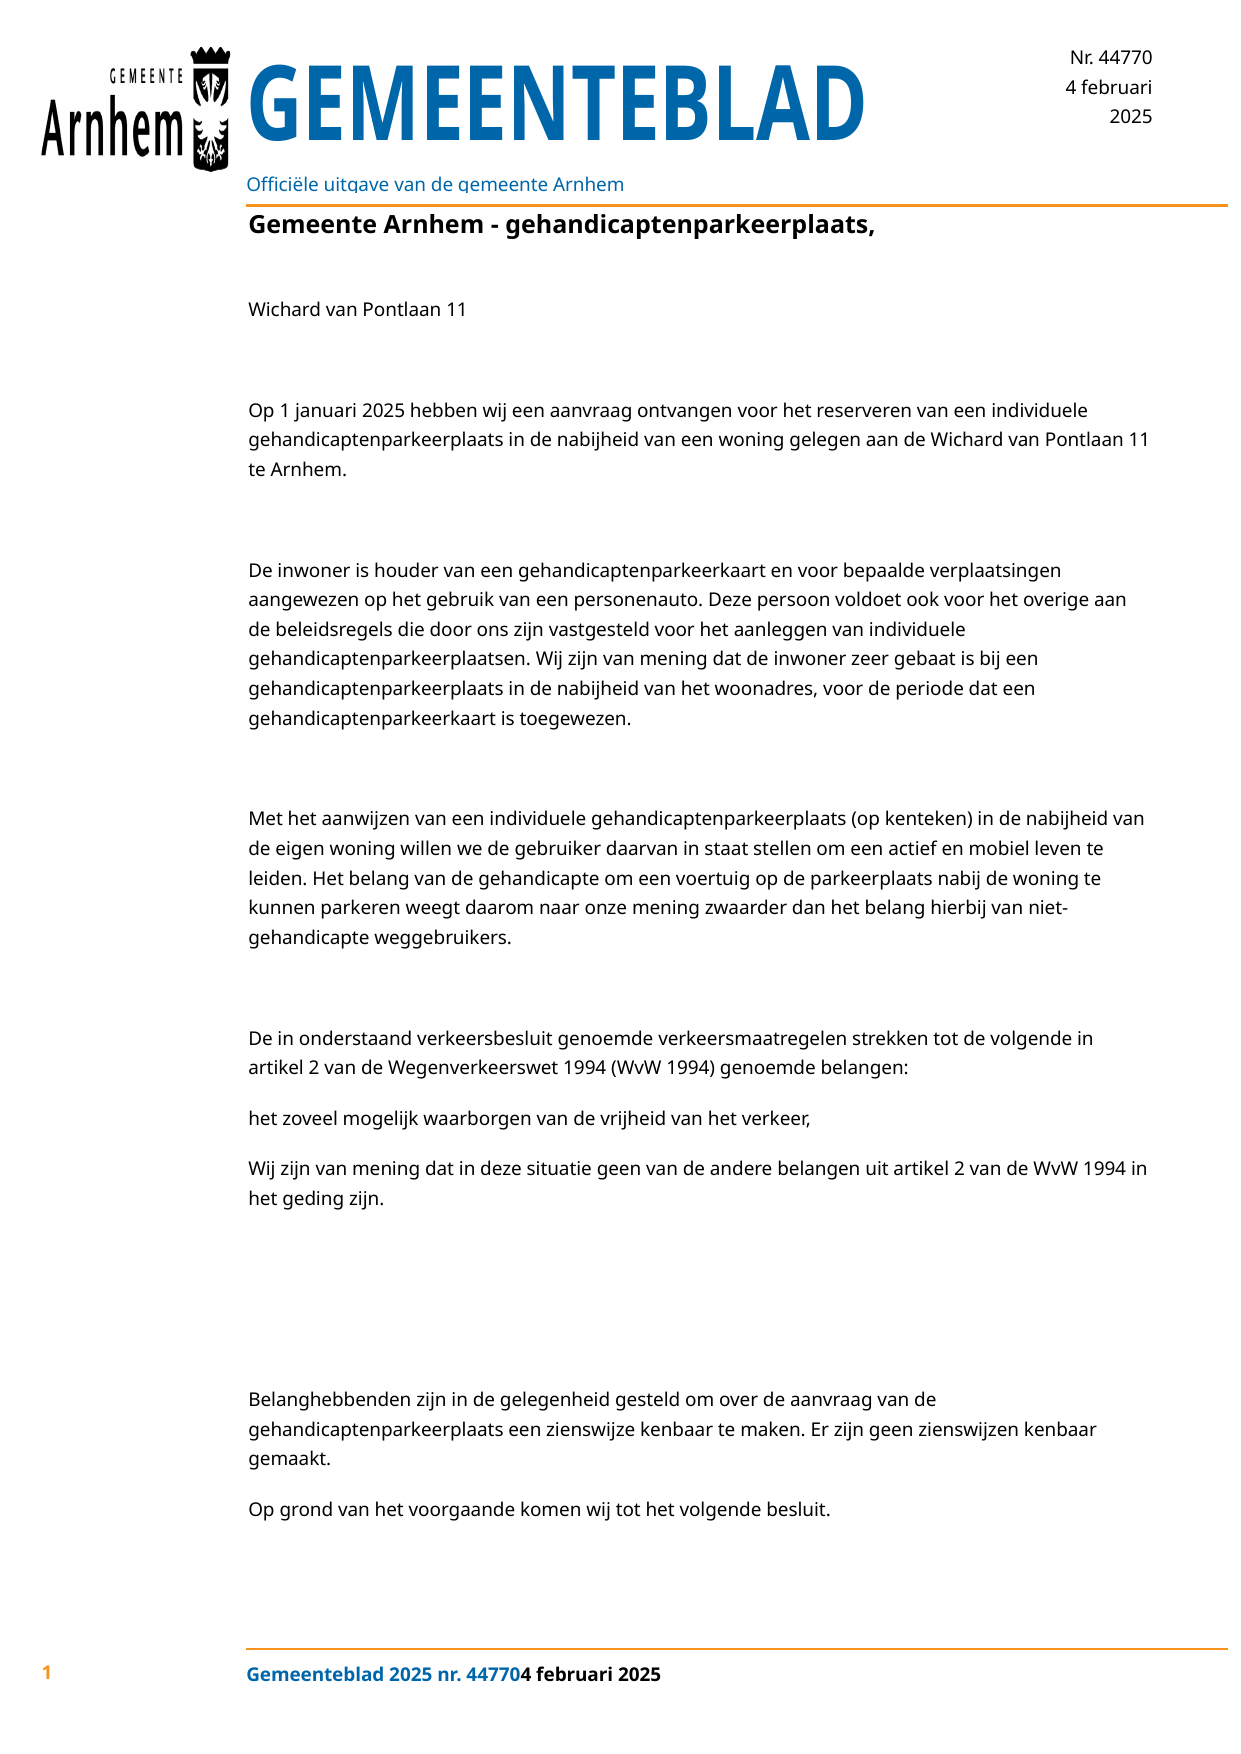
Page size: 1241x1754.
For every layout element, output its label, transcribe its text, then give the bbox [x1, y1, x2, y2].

picture [41, 47, 231, 172]
text Met het aanwijzen van een individuele gehandicaptenparkeerplaats (op kenteken) in de nabijheid van de eigen woning willen we de gebruiker daarvan in staat stellen om een actief en mobiel leven te leiden. Het belang van de gehandicapte om een voertuig op de parkeerplaats nabij de woning te kunnen parkeren weegt daarom naar onze mening zwaarder dan het belang hierbij van niet-gehandicapte weggebruikers. [248, 806, 1152, 950]
text het zoveel mogelijk waarborgen van de vrijheid van het verkeer, [248, 1105, 1152, 1131]
text De in onderstaand verkeersbesluit genoemde verkeersmaatregelen strekken tot de volgende in artikel 2 van de Wegenverkeerswet 1994 (WvW 1994) genoemde belangen: [248, 1025, 1152, 1080]
text Op 1 januari 2025 hebben wij een aanvraag ontvangen voor het reserveren van een individuele gehandicaptenparkeerplaats in de nabijheid van een woning gelegen aan de Wichard van Pontlaan 11 te Arnhem. [248, 397, 1152, 482]
text De inwoner is houder van een gehandicaptenparkeerkaart en voor bepaalde verplaatsingen aangewezen op het gebruik van een personenauto. Deze persoon voldoet ook voor het overige aan de beleidsregels die door ons zijn vastgesteld voor het aanleggen van individuele gehandicaptenparkeerplaatsen. Wij zijn van mening dat de inwoner zeer gebaat is bij een gehandicaptenparkeerplaats in de nabijheid van het woonadres, voor de periode dat een gehandicaptenparkeerkaart is toegewezen. [248, 557, 1152, 731]
text Gemeente Arnhem - gehandicaptenparkeerplaats, [248, 207, 1152, 241]
text Op grond van het voorgaande komen wij tot het volgende besluit. [248, 1496, 1152, 1522]
text Belanghebbenden zijn in de gelegenheid gesteld om over de aanvraag van de gehandicaptenparkeerplaats een zienswijze kenbaar te maken. Er zijn geen zienswijzen kenbaar gemaakt. [248, 1386, 1152, 1471]
text Wij zijn van mening dat in deze situatie geen van de andere belangen uit artikel 2 van de WvW 1994 in het geding zijn. [248, 1155, 1152, 1211]
text Wichard van Pontlaan 11 [248, 296, 1152, 322]
